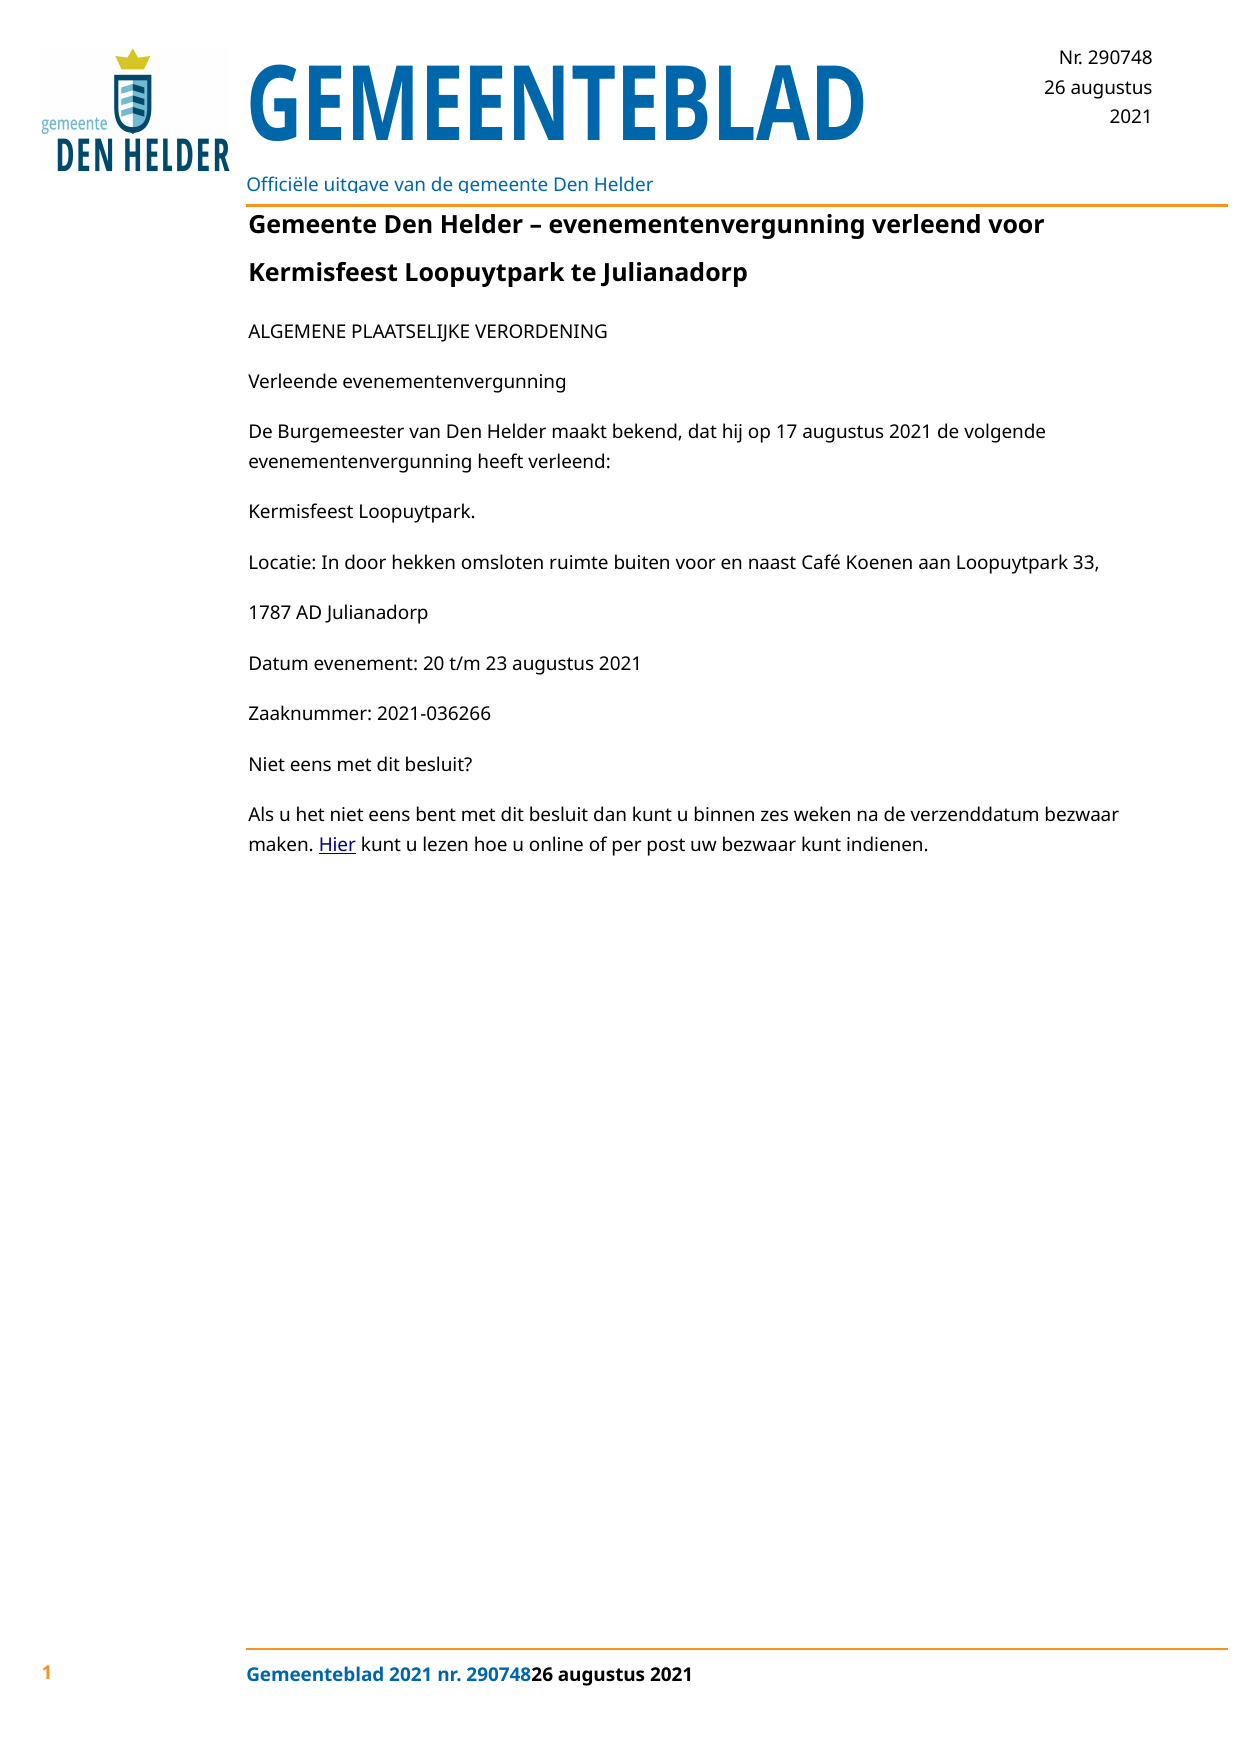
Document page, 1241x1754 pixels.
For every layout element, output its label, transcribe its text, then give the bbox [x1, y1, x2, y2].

picture [130, 157, 135, 172]
text Datum evenement: 20 t/m 23 augustus 2021 [248, 650, 1152, 676]
picture [182, 144, 187, 165]
text De Burgemeester van Den Helder maakt bekend, dat hij op 17 augustus 2021 de volgende evenementenvergunning heeft verleend: [248, 419, 1152, 474]
text Verleende evenementenvergunning [248, 368, 1152, 394]
text Locatie: In door hekken omsloten ruimte buiten voor en naast Café Koenen aan Loopuytpark 33, [248, 549, 1152, 575]
picture [63, 144, 68, 165]
text Kermisfeest Loopuytpark. [248, 499, 1152, 524]
picture [41, 47, 231, 172]
picture [220, 160, 224, 172]
text Gemeente Den Helder – evenementenvergunning verleend voor Kermisfeest Loopuytpark te Julianadorp [248, 207, 1152, 288]
text 1787 AD Julianadorp [248, 599, 1152, 625]
text Zaaknummer: 2021-036266 [248, 700, 1152, 726]
picture [100, 154, 106, 172]
text Als u het niet eens bent met dit besluit dan kunt u binnen zes weken na de verzenddatum bezwaar maken. Hier kunt u lezen hoe u online of per post uw bezwaar kunt indienen. [248, 801, 1152, 857]
text ALGEMENE PLAATSELIJKE VERORDENING [248, 318, 1152, 344]
text Niet eens met dit besluit? [248, 751, 1152, 777]
